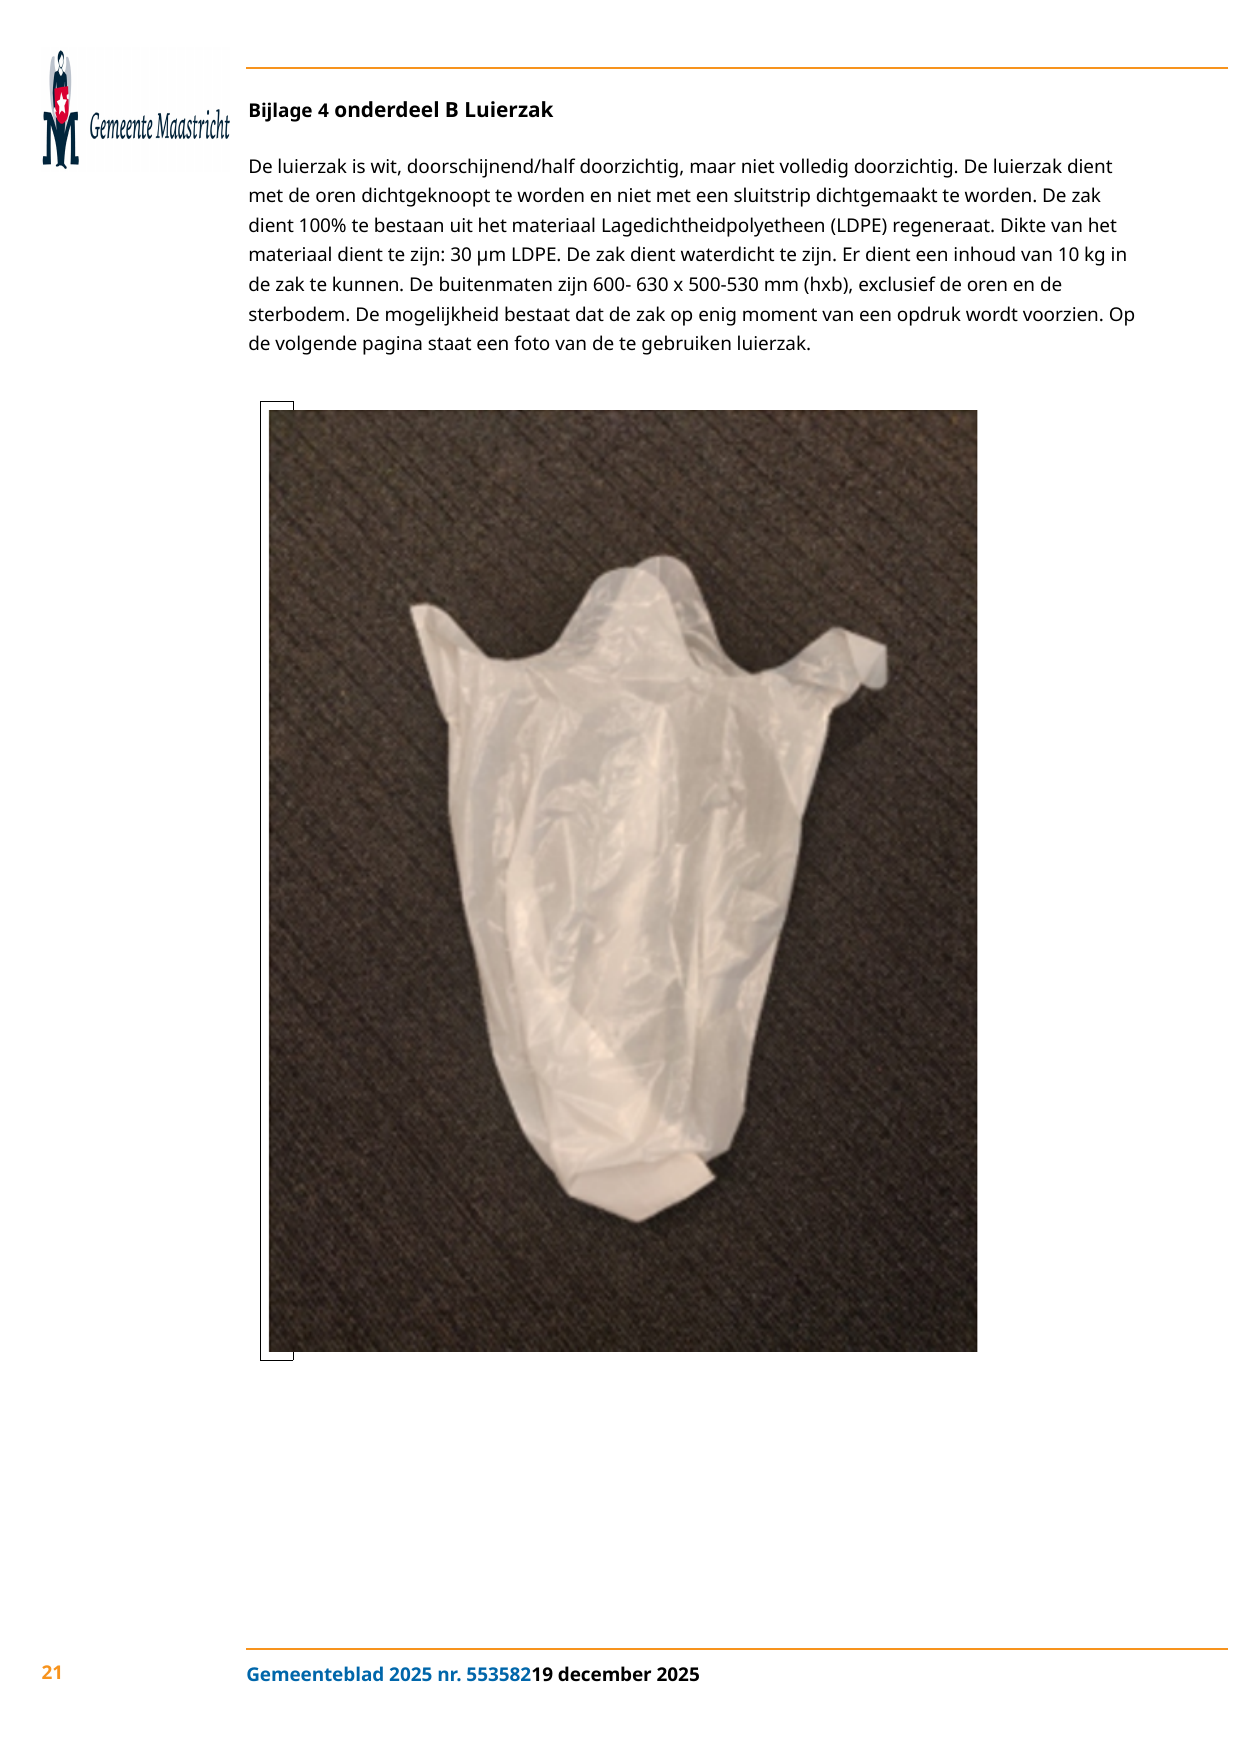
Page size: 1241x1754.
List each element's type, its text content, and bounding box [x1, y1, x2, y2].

text Bijlage 4 onderdeel B Luierzak [248, 95, 1152, 123]
text De luierzak is wit, doorschijnend/half doorzichtig, maar niet volledig doorzichtig. De luierzak dient met de oren dichtgeknoopt te worden en niet met een sluitstrip dichtgemaakt te worden. De zak dient 100% te bestaan uit het materiaal Lagedichtheidpolyetheen (LDPE) regeneraat. Dikte van het materiaal dient te zijn: 30 μm LDPE. De zak dient waterdicht te zijn. Er dient een inhoud van 10 kg in de zak te kunnen. De buitenmaten zijn 600- 630 x 500-530 mm (hxb), exclusief de oren en de sterbodem. De mogelijkheid bestaat dat de zak op enig moment van een opdruk wordt voorzien. Op de volgende pagina staat een foto van de te gebruiken luierzak. [248, 153, 1152, 356]
picture [41, 47, 231, 172]
picture [268, 410, 978, 1352]
